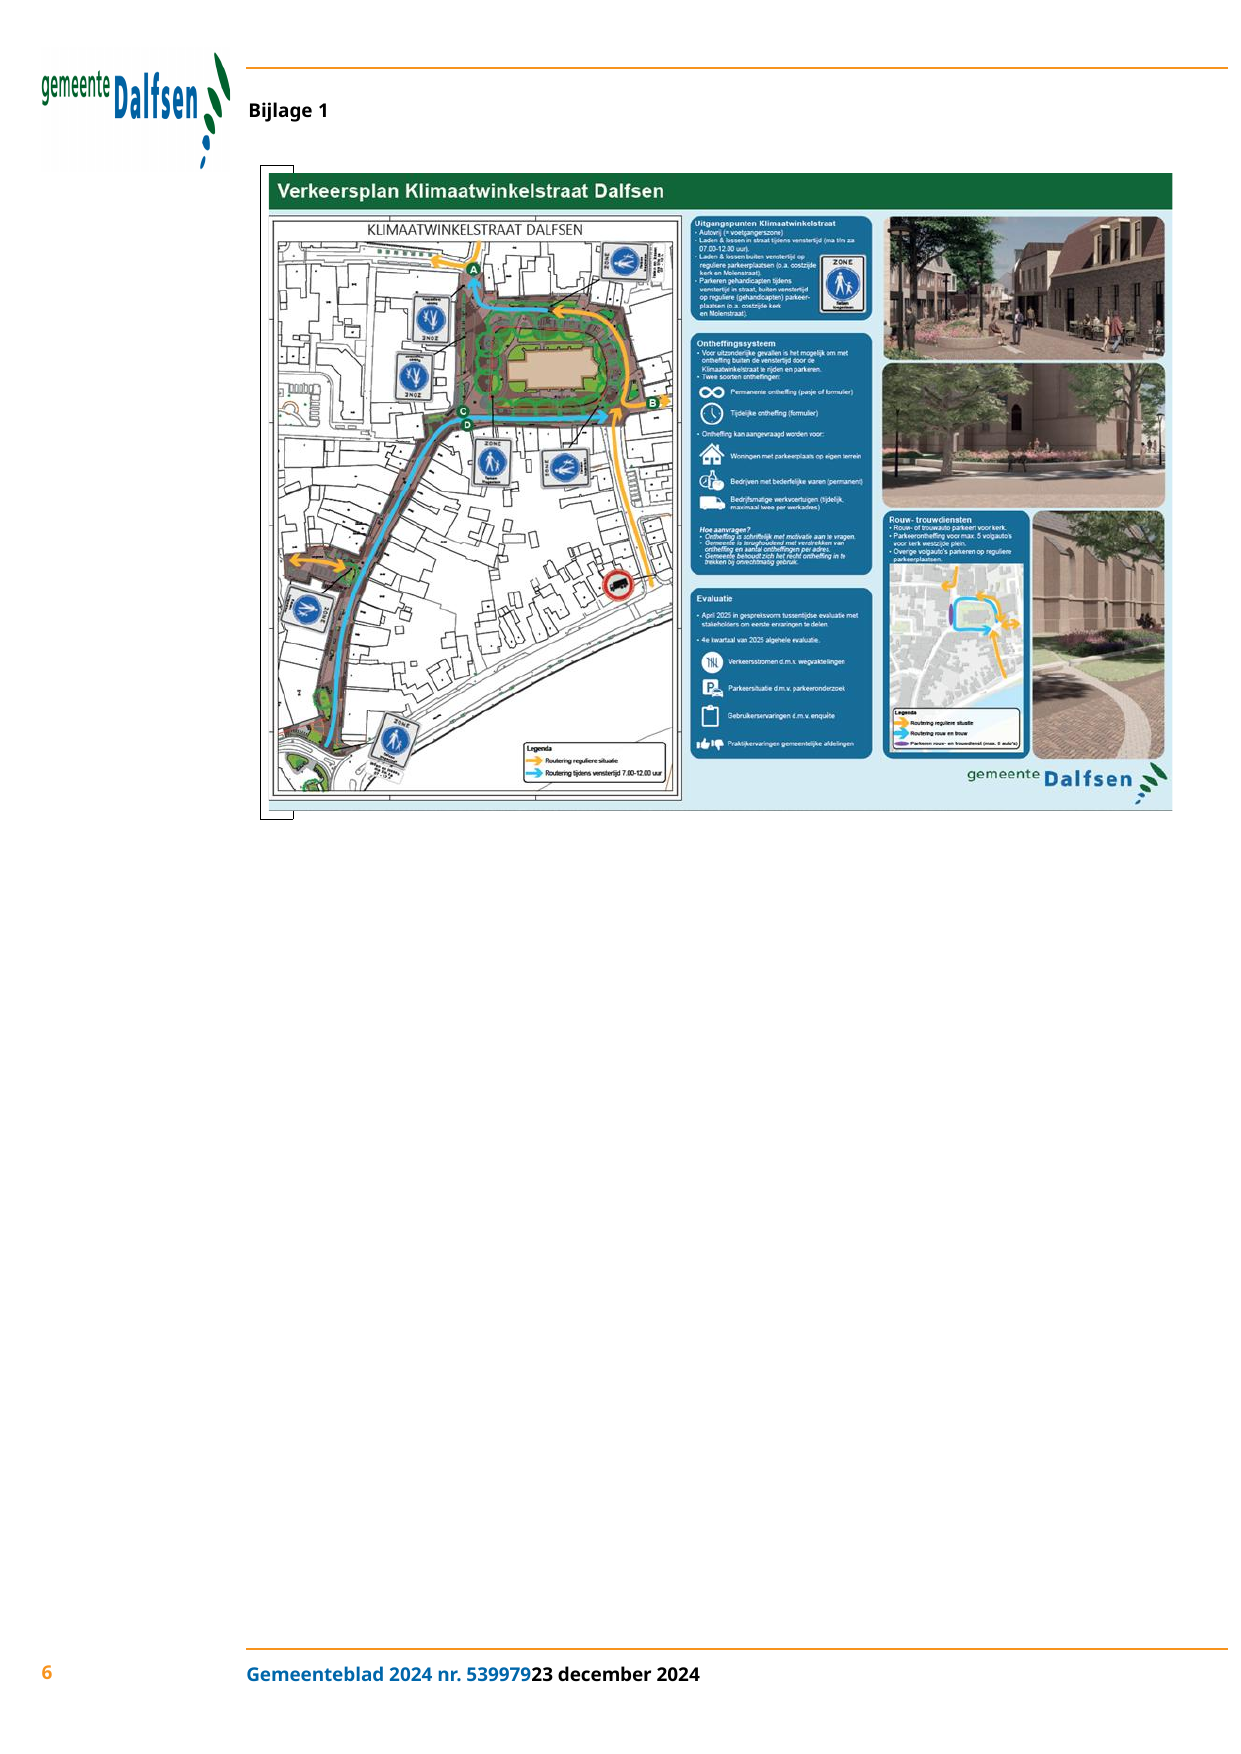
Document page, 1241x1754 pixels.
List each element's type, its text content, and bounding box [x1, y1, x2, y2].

picture [41, 47, 231, 172]
picture [268, 173, 1173, 811]
text Bijlage 1 [248, 95, 1152, 123]
